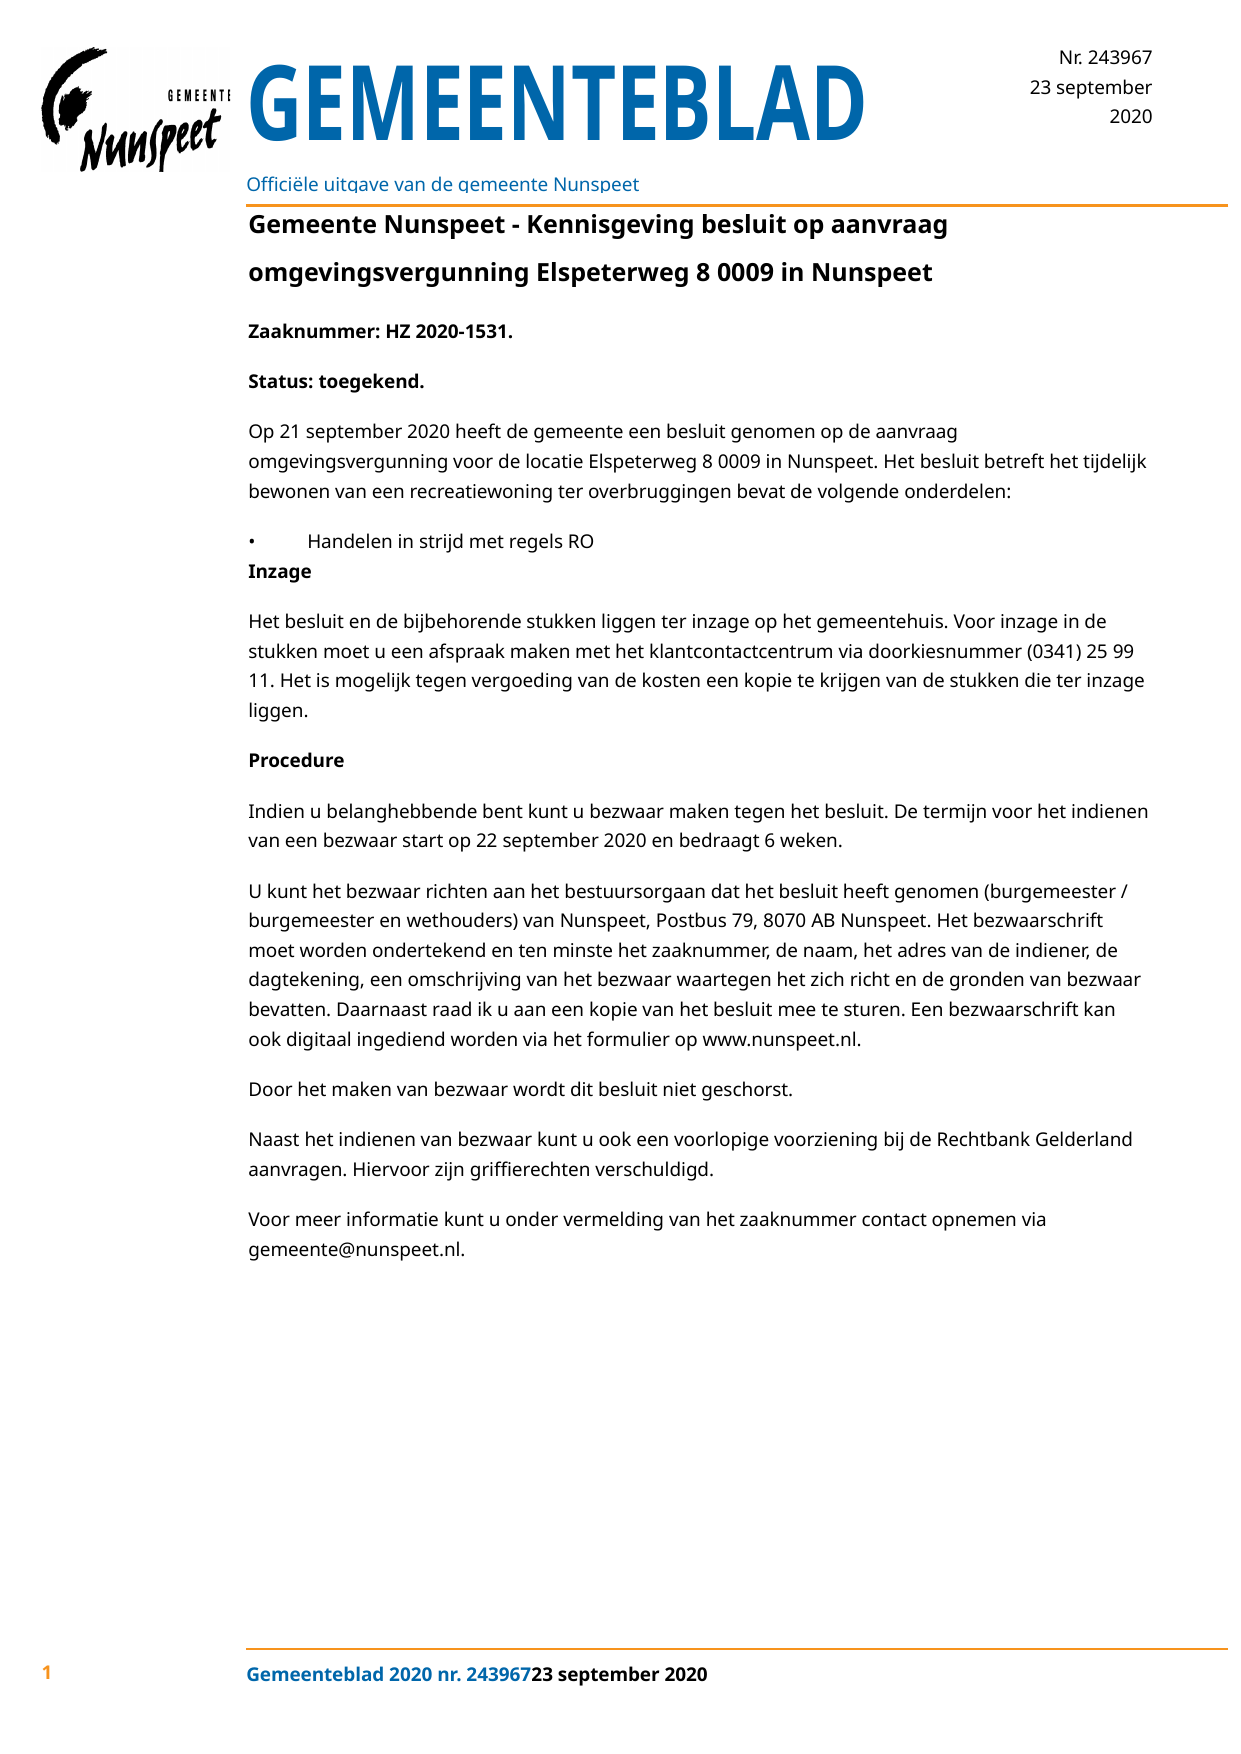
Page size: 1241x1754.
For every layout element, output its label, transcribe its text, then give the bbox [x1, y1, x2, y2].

text Procedure [248, 747, 1152, 773]
text Door het maken van bezwaar wordt dit besluit niet geschorst. [248, 1076, 1152, 1102]
text Op 21 september 2020 heeft de gemeente een besluit genomen op de aanvraag omgevingsvergunning voor de locatie Elspeterweg 8 0009 in Nunspeet. Het besluit betreft het tijdelijk bewonen van een recreatiewoning ter overbruggingen bevat de volgende onderdelen: [248, 419, 1152, 504]
text Voor meer informatie kunt u onder vermelding van het zaaknummer contact opnemen via gemeente@nunspeet.nl. [248, 1207, 1152, 1262]
text U kunt het bezwaar richten aan het bestuursorgaan dat het besluit heeft genomen (burgemeester / burgemeester en wethouders) van Nunspeet, Postbus 79, 8070 AB Nunspeet. Het bezwaarschrift moet worden ondertekend en ten minste het zaaknummer, de naam, het adres van de indiener, de dagtekening, een omschrijving van het bezwaar waartegen het zich richt en de gronden van bezwaar bevatten. Daarnaast raad ik u aan een kopie van het besluit mee te sturen. Een bezwaarschrift kan ook digitaal ingediend worden via het formulier op www.nunspeet.nl. [248, 878, 1152, 1052]
text Zaaknummer: HZ 2020-1531. [248, 318, 1152, 344]
picture [41, 47, 231, 172]
text Naast het indienen van bezwaar kunt u ook een voorlopige voorziening bij de Rechtbank Gelderland aanvragen. Hiervoor zijn griffierechten verschuldigd. [248, 1127, 1152, 1182]
list Handelen in strijd met regels RO [248, 528, 1152, 554]
text Inzage [248, 558, 1152, 584]
text Het besluit en de bijbehorende stukken liggen ter inzage op het gemeentehuis. Voor inzage in de stukken moet u een afspraak maken met het klantcontactcentrum via doorkiesnummer (0341) 25 99 11. Het is mogelijk tegen vergoeding van de kosten een kopie te krijgen van de stukken die ter inzage liggen. [248, 608, 1152, 723]
text Gemeente Nunspeet - Kennisgeving besluit op aanvraag omgevingsvergunning Elspeterweg 8 0009 in Nunspeet [248, 207, 1152, 288]
text Indien u belanghebbende bent kunt u bezwaar maken tegen het besluit. De termijn voor het indienen van een bezwaar start op 22 september 2020 en bedraagt 6 weken. [248, 798, 1152, 853]
text Status: toegekend. [248, 368, 1152, 394]
